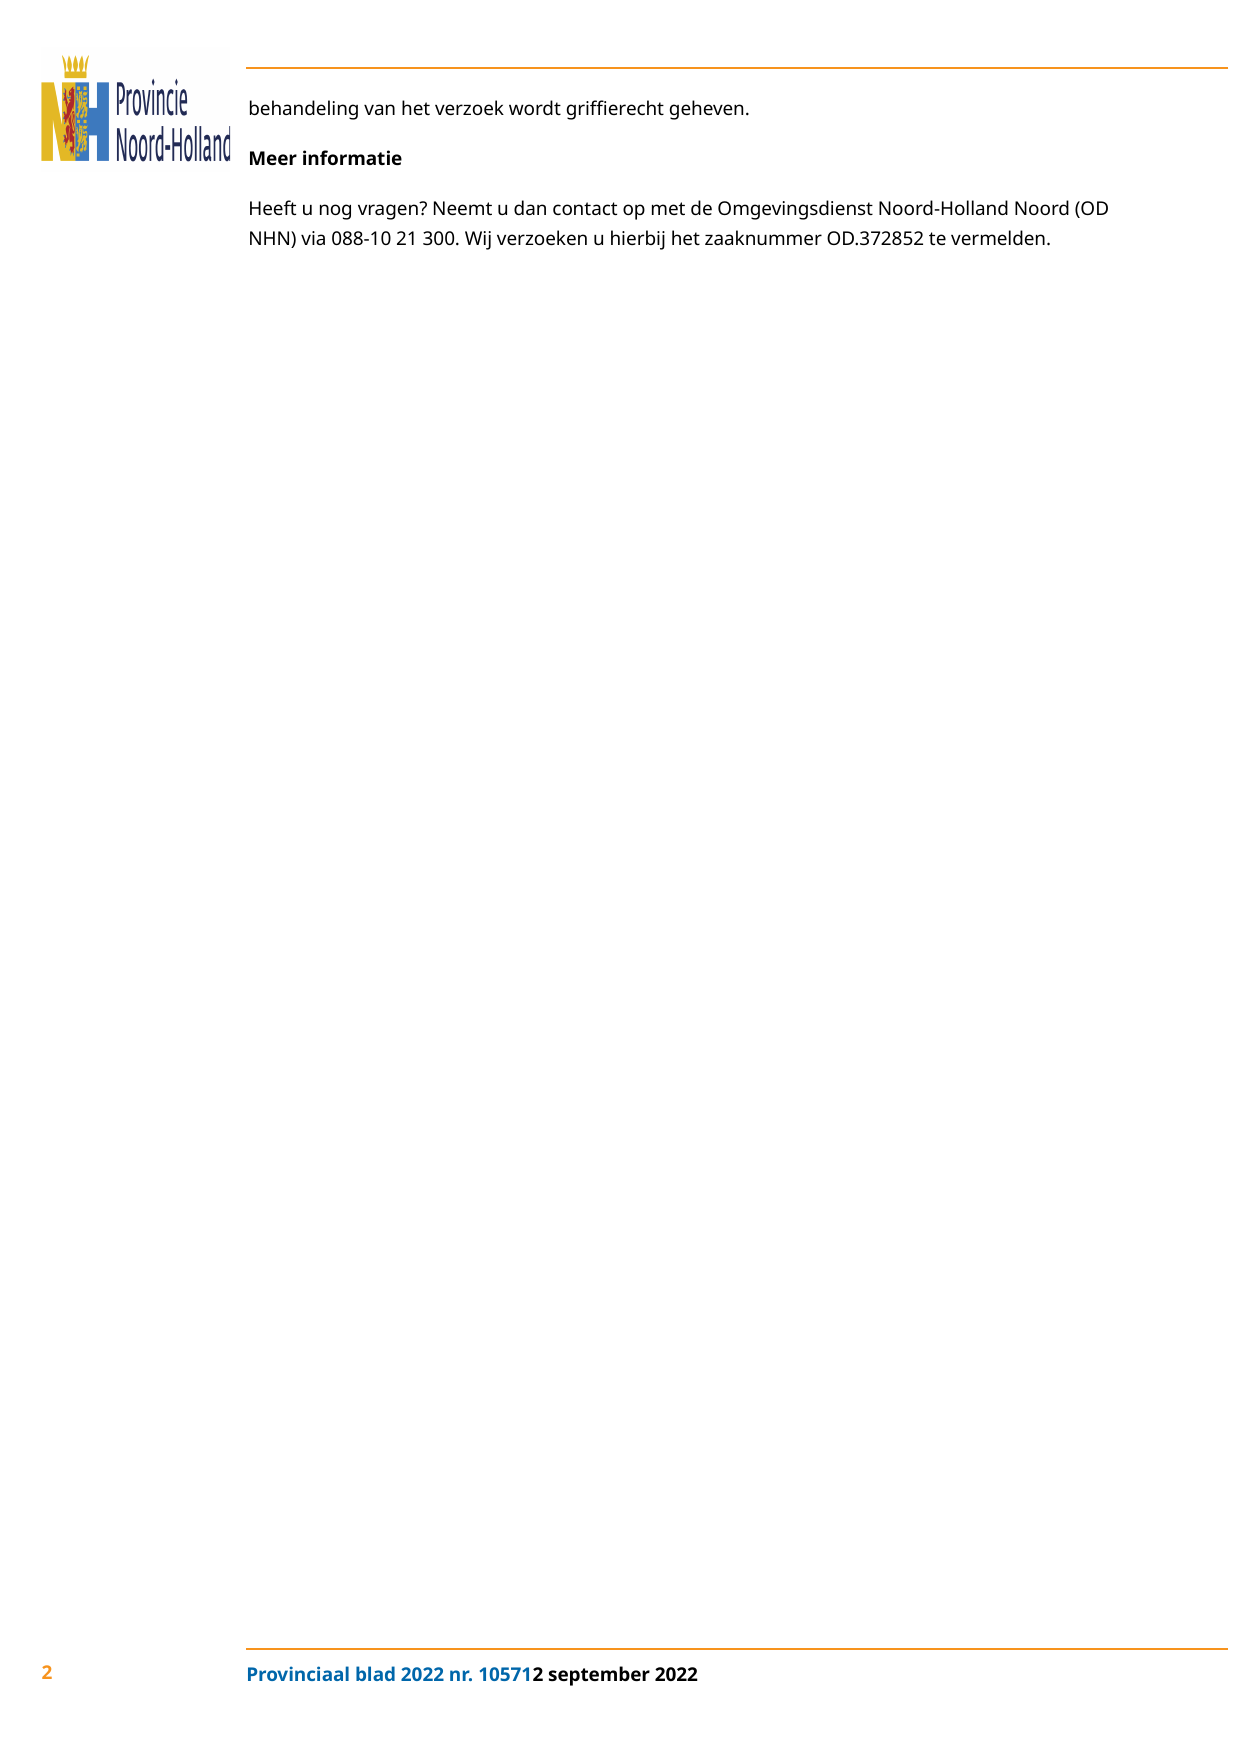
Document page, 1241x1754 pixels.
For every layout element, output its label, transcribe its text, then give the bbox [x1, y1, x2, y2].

text Heeft u nog vragen? Neemt u dan contact op met de Omgevingsdienst Noord-Holland Noord (OD NHN) via 088-10 21 300. Wij verzoeken u hierbij het zaaknummer OD.372852 te vermelden. [248, 196, 1152, 251]
picture [41, 47, 231, 172]
text Meer informatie [248, 145, 1152, 171]
text behandeling van het verzoek wordt griffierecht geheven. [248, 95, 1152, 121]
